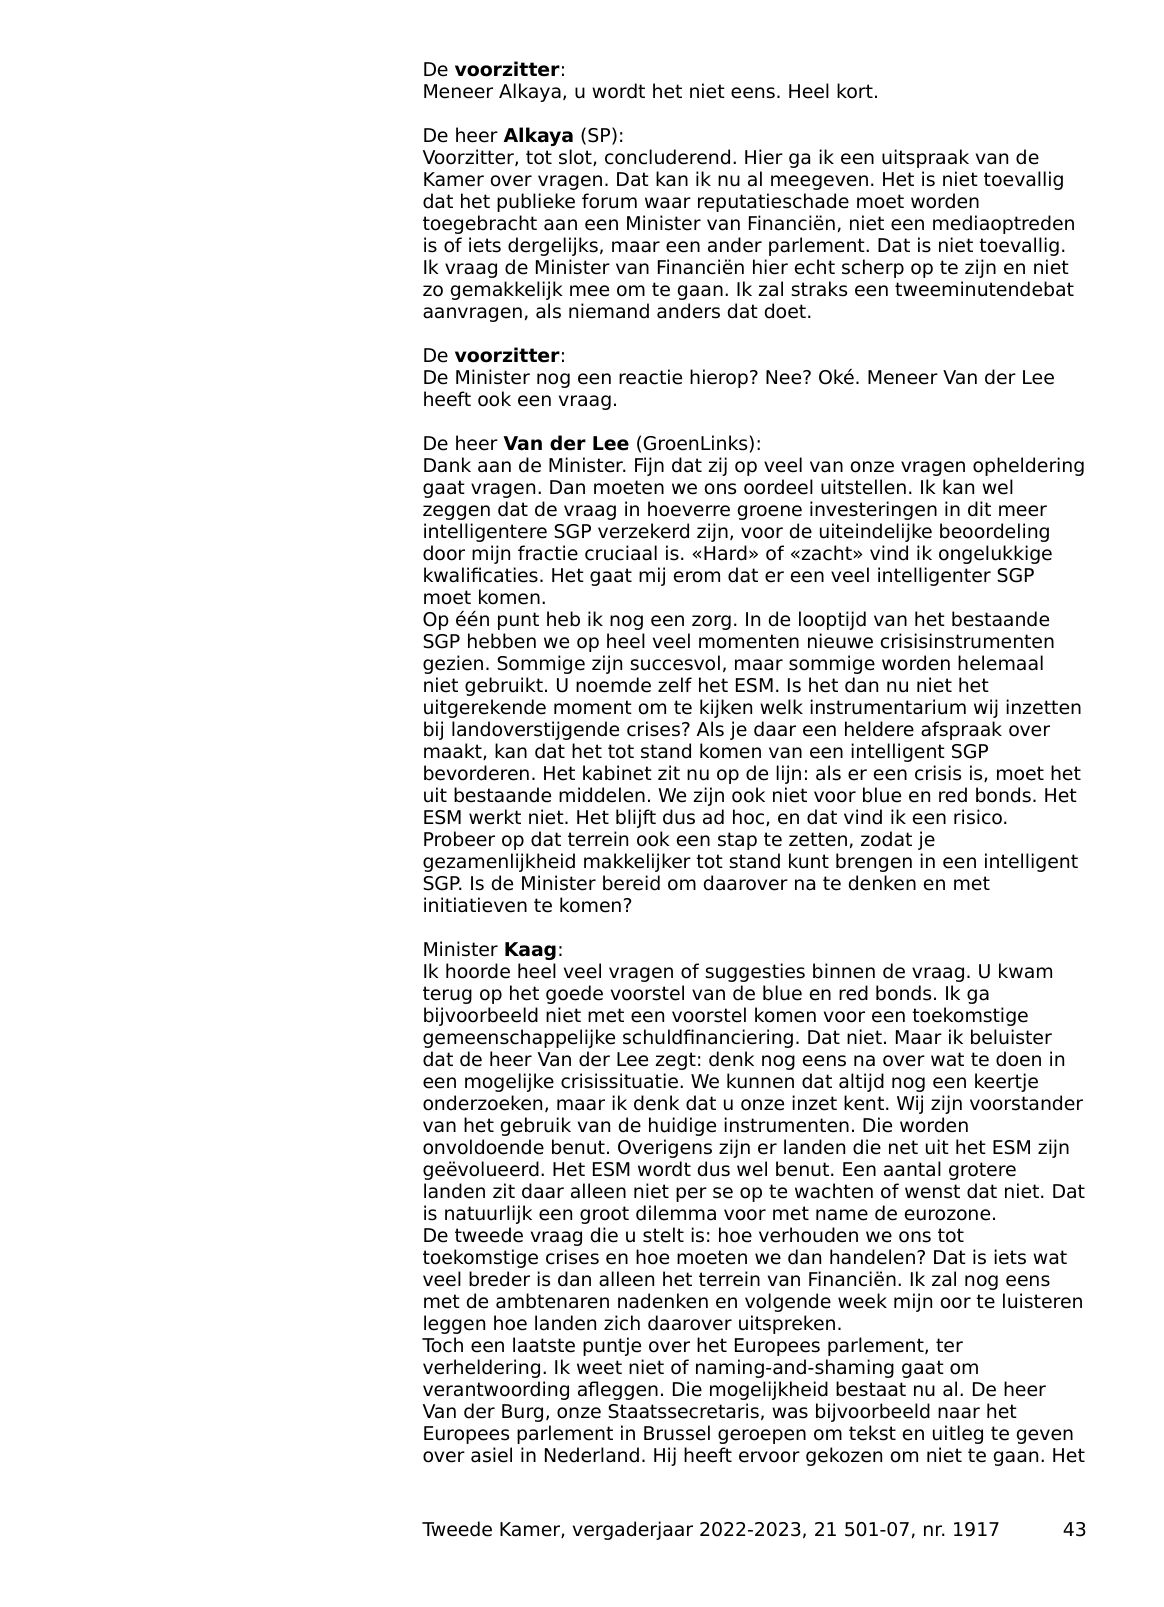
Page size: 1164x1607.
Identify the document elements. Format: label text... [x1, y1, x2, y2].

text Dank aan de Minister. Fijn dat zij op veel van onze vragen opheldering gaat vragen. Dan moeten we ons oordeel uitstellen. Ik kan wel zeggen dat de vraag in hoeverre groene investeringen in dit meer intelligentere SGP verzekerd zijn, voor de uiteindelijke beoordeling door mijn fractie cruciaal is. «Hard» of «zacht» vind ik ongelukkige kwalificaties. Het gaat mij erom dat er een veel intelligenter SGP moet komen. [422, 455, 1087, 609]
text Minister Kaag: [422, 939, 1087, 961]
text De voorzitter: [422, 59, 1087, 81]
text Voorzitter, tot slot, concluderend. Hier ga ik een uitspraak van de Kamer over vragen. Dat kan ik nu al meegeven. Het is niet toevallig dat het publieke forum waar reputatieschade moet worden toegebracht aan een Minister van Financiën, niet een mediaoptreden is of iets dergelijks, maar een ander parlement. Dat is niet toevallig. Ik vraag de Minister van Financiën hier echt scherp op te zijn en niet zo gemakkelijk mee om te gaan. Ik zal straks een tweeminutendebat aanvragen, als niemand anders dat doet. [422, 147, 1087, 323]
text De heer Van der Lee (GroenLinks): [422, 433, 1087, 455]
text Toch een laatste puntje over het Europees parlement, ter verheldering. Ik weet niet of naming-and-shaming gaat om verantwoording afleggen. Die mogelijkheid bestaat nu al. De heer Van der Burg, onze Staatssecretaris, was bijvoorbeeld naar het Europees parlement in Brussel geroepen om tekst en uitleg te geven over asiel in Nederland. Hij heeft ervoor gekozen om niet te gaan. Het [422, 1335, 1087, 1467]
text Ik hoorde heel veel vragen of suggesties binnen de vraag. U kwam terug op het goede voorstel van de blue en red bonds. Ik ga bijvoorbeeld niet met een voorstel komen voor een toekomstige gemeenschappelijke schuldfinanciering. Dat niet. Maar ik beluister dat de heer Van der Lee zegt: denk nog eens na over wat te doen in een mogelijke crisissituatie. We kunnen dat altijd nog een keertje onderzoeken, maar ik denk dat u onze inzet kent. Wij zijn voorstander van het gebruik van de huidige instrumenten. Die worden onvoldoende benut. Overigens zijn er landen die net uit het ESM zijn geëvolueerd. Het ESM wordt dus wel benut. Een aantal grotere landen zit daar alleen niet per se op te wachten of wenst dat niet. Dat is natuurlijk een groot dilemma voor met name de eurozone. [422, 961, 1087, 1225]
text Op één punt heb ik nog een zorg. In de looptijd van het bestaande SGP hebben we op heel veel momenten nieuwe crisisinstrumenten gezien. Sommige zijn succesvol, maar sommige worden helemaal niet gebruikt. U noemde zelf het ESM. Is het dan nu niet het uitgerekende moment om te kijken welk instrumentarium wij inzetten bij landoverstijgende crises? Als je daar een heldere afspraak over maakt, kan dat het tot stand komen van een intelligent SGP bevorderen. Het kabinet zit nu op de lijn: als er een crisis is, moet het uit bestaande middelen. We zijn ook niet voor blue en red bonds. Het ESM werkt niet. Het blijft dus ad hoc, en dat vind ik een risico. Probeer op dat terrein ook een stap te zetten, zodat je gezamenlijkheid makkelijker tot stand kunt brengen in een intelligent SGP. Is de Minister bereid om daarover na te denken en met initiatieven te komen? [422, 609, 1087, 917]
text De voorzitter: [422, 345, 1087, 367]
text De Minister nog een reactie hierop? Nee? Oké. Meneer Van der Lee heeft ook een vraag. [422, 367, 1087, 411]
text De heer Alkaya (SP): [422, 125, 1087, 147]
text De tweede vraag die u stelt is: hoe verhouden we ons tot toekomstige crises en hoe moeten we dan handelen? Dat is iets wat veel breder is dan alleen het terrein van Financiën. Ik zal nog eens met de ambtenaren nadenken en volgende week mijn oor te luisteren leggen hoe landen zich daarover uitspreken. [422, 1225, 1087, 1335]
text Meneer Alkaya, u wordt het niet eens. Heel kort. [422, 81, 1087, 103]
